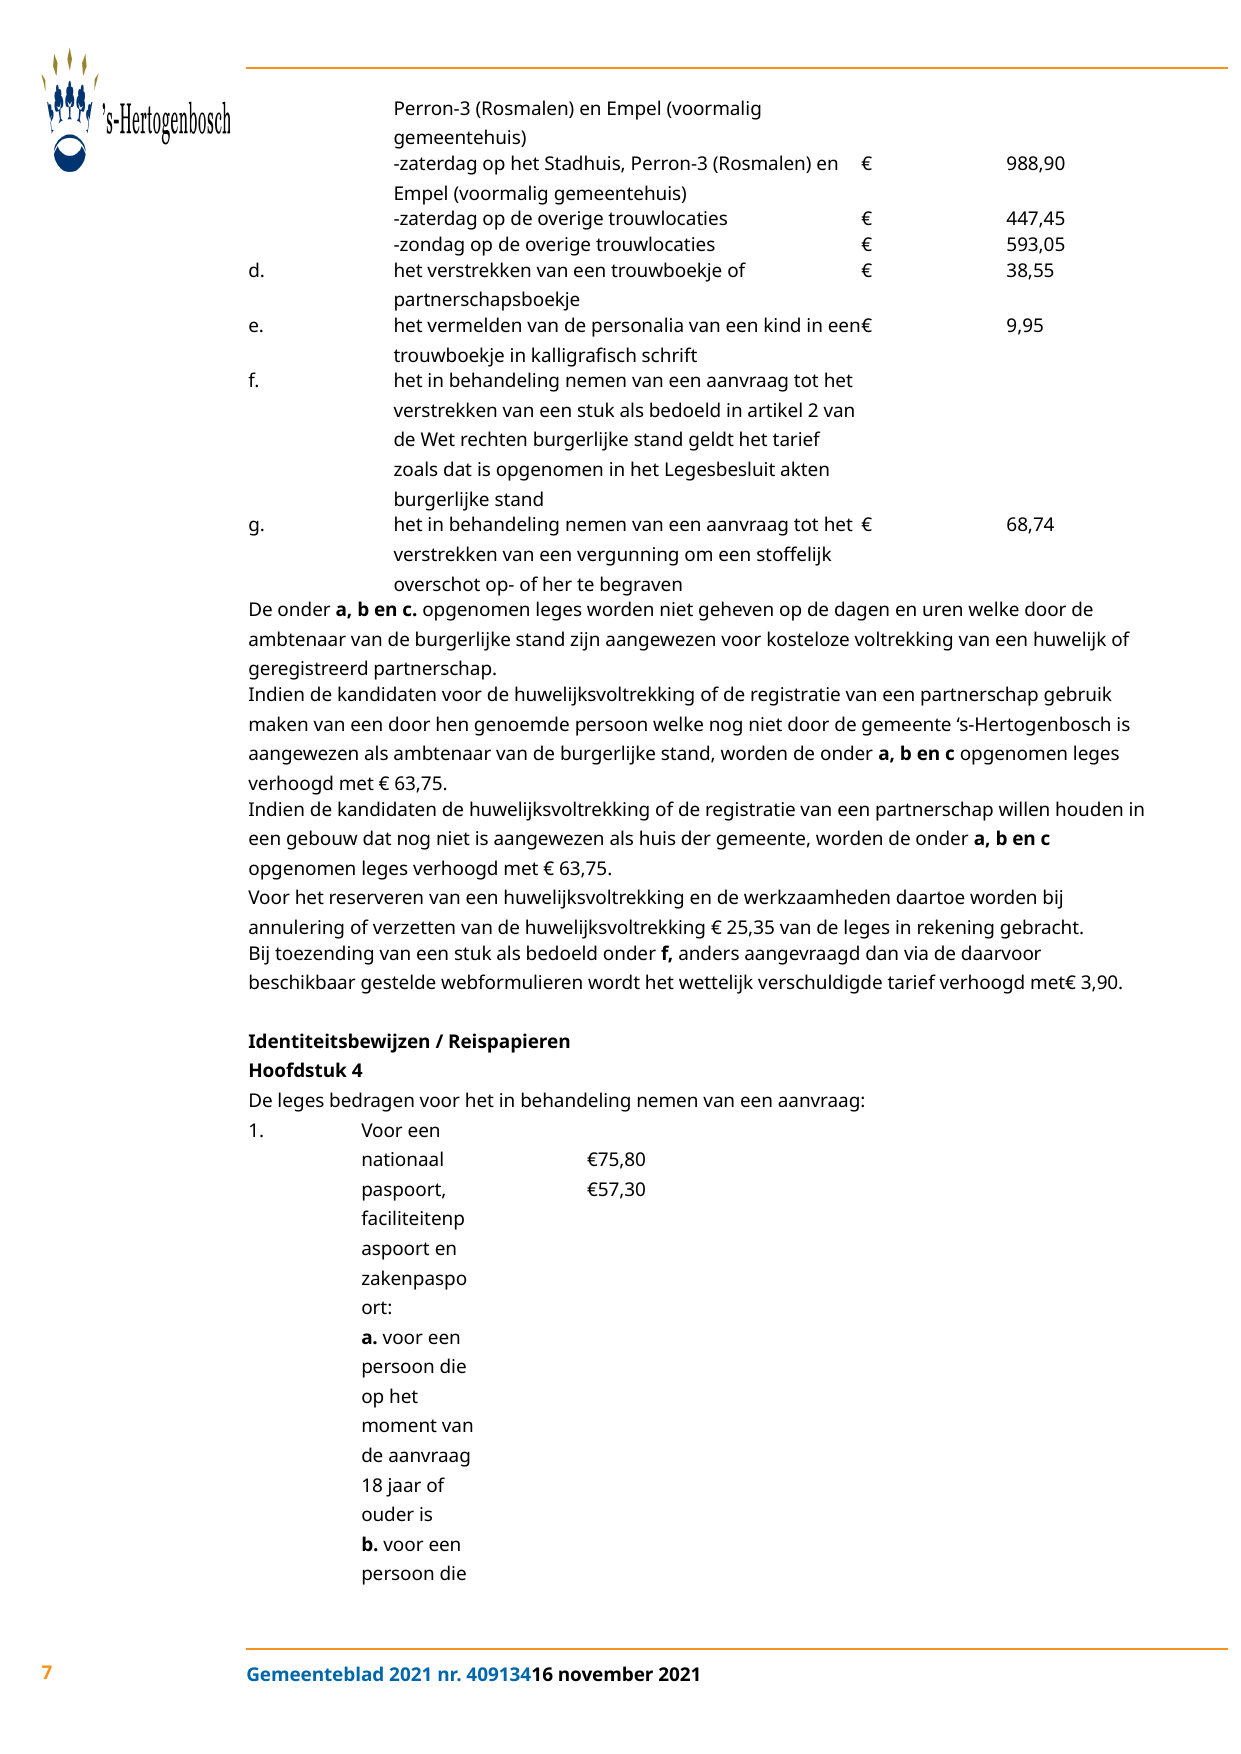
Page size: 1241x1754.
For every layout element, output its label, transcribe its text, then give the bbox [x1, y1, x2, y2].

table_cell het verstrekken van een trouwboekje of partnerschapsboekje [393, 257, 861, 312]
table_cell f. [248, 368, 393, 512]
table_cell [248, 95, 393, 150]
table_cell [861, 95, 1006, 150]
text De leges bedragen voor het in behandeling nemen van een aanvraag: [248, 1087, 1152, 1113]
table_cell 988,90 [1006, 150, 1152, 205]
table_cell € [861, 312, 1006, 367]
table_cell -zaterdag op het Stadhuis, Perron-3 (Rosmalen) en Empel (voormalig gemeentehuis) [393, 150, 861, 205]
table_cell [1006, 368, 1152, 512]
table_cell 593,05 [1006, 231, 1152, 257]
table_cell 38,55 [1006, 257, 1152, 312]
table_cell -zondag op de overige trouwlocaties [393, 231, 861, 257]
table_cell [861, 368, 1006, 512]
table_cell g. [248, 512, 393, 596]
text Hoofdstuk 4 [248, 1058, 1152, 1083]
table_cell Perron-3 (Rosmalen) en Empel (voormalig gemeentehuis) [393, 95, 861, 150]
table_cell d. [248, 257, 393, 312]
table_cell De onder a, b en c. opgenomen leges worden niet geheven op de dagen en uren welke door de ambtenaar van de burgerlijke stand zijn aangewezen voor kosteloze voltrekking van een huwelijk of geregistreerd partnerschap. [248, 596, 1152, 681]
table_header [474, 1117, 587, 1586]
table_cell € [861, 512, 1006, 596]
table_cell 9,95 [1006, 312, 1152, 367]
table_cell e. [248, 312, 393, 367]
table_cell Bij toezending van een stuk als bedoeld onder f, anders aangevraagd dan via de daarvoor beschikbaar gestelde webformulieren wordt het wettelijk verschuldigde tarief verhoogd met€ 3,90. [248, 940, 1152, 995]
table_cell Indien de kandidaten voor de huwelijksvoltrekking of de registratie van een partnerschap gebruik maken van een door hen genoemde persoon welke nog niet door de gemeente ‘s-Hertogenbosch is aangewezen als ambtenaar van de burgerlijke stand, worden de onder a, b en c opgenomen leges verhoogd met € 63,75. [248, 681, 1152, 796]
table_header €75,80 €57,30 [587, 1117, 700, 1586]
table_cell [1006, 95, 1152, 150]
table_header Voor een nationaal paspoort, faciliteitenpaspoort en zakenpaspoort: a. voor een persoon die op het moment van de aanvraag 18 jaar of ouder is b. voor een persoon die [361, 1117, 474, 1586]
table_cell het in behandeling nemen van een aanvraag tot het verstrekken van een vergunning om een stoffelijk overschot op- of her te begraven [393, 512, 861, 596]
table_cell € [861, 205, 1006, 231]
table_cell 447,45 [1006, 205, 1152, 231]
table_cell € [861, 257, 1006, 312]
table_cell het in behandeling nemen van een aanvraag tot het verstrekken van een stuk als bedoeld in artikel 2 van de Wet rechten burgerlijke stand geldt het tarief zoals dat is opgenomen in het Legesbesluit akten burgerlijke stand [393, 368, 861, 512]
table_header 1. [248, 1117, 361, 1586]
table_cell Indien de kandidaten de huwelijksvoltrekking of de registratie van een partnerschap willen houden in een gebouw dat nog niet is aangewezen als huis der gemeente, worden de onder a, b en c opgenomen leges verhoogd met € 63,75. Voor het reserveren van een huwelijksvoltrekking en de werkzaamheden daartoe worden bij annulering of verzetten van de huwelijksvoltrekking € 25,35 van de leges in rekening gebracht. [248, 796, 1152, 940]
table_cell [248, 150, 393, 205]
table_cell € [861, 150, 1006, 205]
picture [41, 47, 231, 172]
table_cell -zaterdag op de overige trouwlocaties [393, 205, 861, 231]
text Identiteitsbewijzen / Reispapieren [248, 1028, 1152, 1054]
table_cell 68,74 [1006, 512, 1152, 596]
table_cell € [861, 231, 1006, 257]
table_cell [248, 231, 393, 257]
table_cell het vermelden van de personalia van een kind in een trouwboekje in kalligrafisch schrift [393, 312, 861, 367]
table_cell [248, 205, 393, 231]
